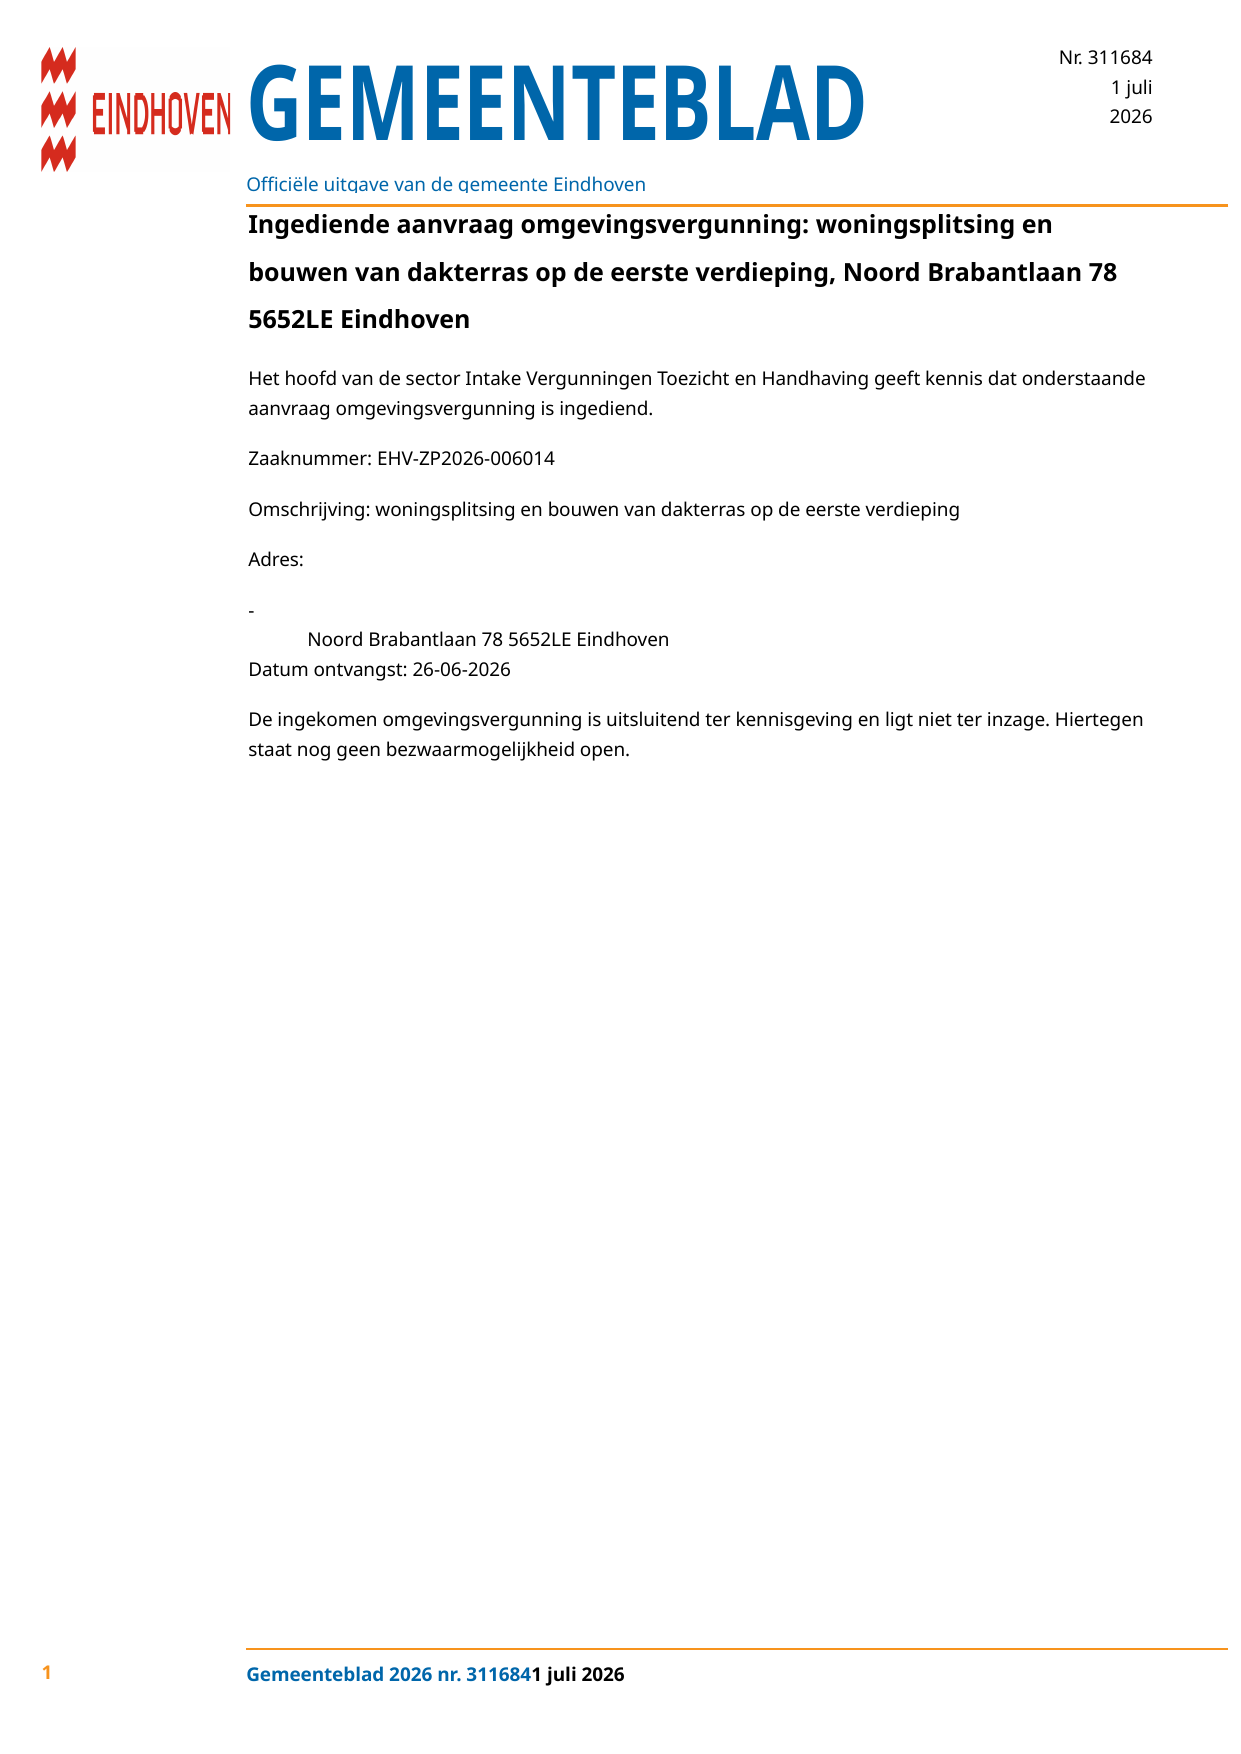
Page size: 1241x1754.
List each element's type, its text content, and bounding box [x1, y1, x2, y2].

text Adres: [248, 546, 1152, 572]
text Datum ontvangst: 26-06-2026 [248, 656, 1152, 682]
list Noord Brabantlaan 78 5652LE Eindhoven [248, 626, 1152, 652]
text Omschrijving: woningsplitsing en bouwen van dakterras op de eerste verdieping [248, 496, 1152, 522]
picture [41, 47, 231, 172]
text Zaaknummer: EHV-ZP2026-006014 [248, 446, 1152, 471]
text Ingediende aanvraag omgevingsvergunning: woningsplitsing en bouwen van dakterras op de eerste verdieping, Noord Brabantlaan 78 5652LE Eindhoven [248, 207, 1152, 336]
text De ingekomen omgevingsvergunning is uitsluitend ter kennisgeving en ligt niet ter inzage. Hiertegen staat nog geen bezwaarmogelijkheid open. [248, 706, 1152, 762]
text Het hoofd van de sector Intake Vergunningen Toezicht en Handhaving geeft kennis dat onderstaande aanvraag omgevingsvergunning is ingediend. [248, 366, 1152, 421]
